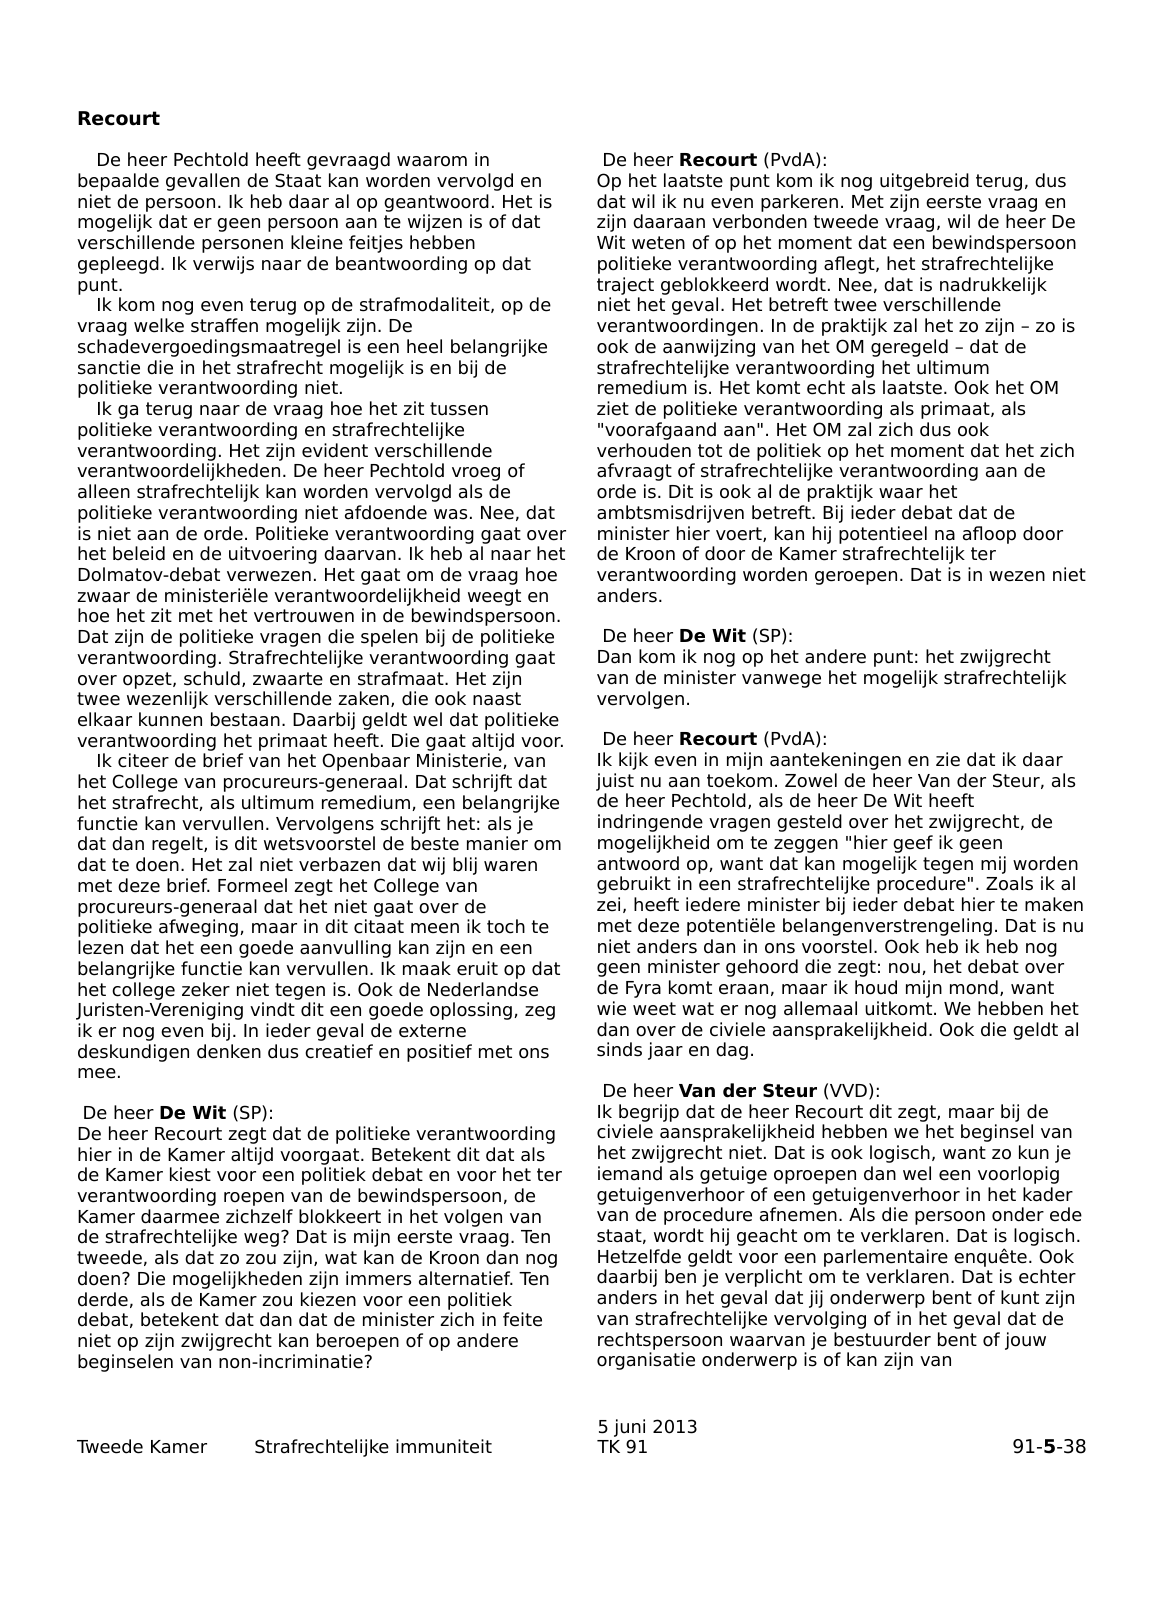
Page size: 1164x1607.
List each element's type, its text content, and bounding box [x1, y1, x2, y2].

text De heer Van der Steur (VVD): [596, 1081, 1087, 1102]
text De heer Pechtold heeft gevraagd waarom in bepaalde gevallen de Staat kan worden vervolgd en niet de persoon. Ik heb daar al op geantwoord. Het is mogelijk dat er geen persoon aan te wijzen is of dat verschillende personen kleine feitjes hebben gepleegd. Ik verwijs naar de beantwoording op dat punt. [77, 150, 567, 295]
text De heer Recourt (PvdA): [596, 729, 1087, 750]
text Ik kijk even in mijn aantekeningen en zie dat ik daar juist nu aan toekom. Zowel de heer Van der Steur, als de heer Pechtold, als de heer De Wit heeft indringende vragen gesteld over het zwijgrecht, de mogelijkheid om te zeggen "hier geef ik geen antwoord op, want dat kan mogelijk tegen mij worden gebruikt in een strafrechtelijke procedure". Zoals ik al zei, heeft iedere minister bij ieder debat hier te maken met deze potentiële belangenverstrengeling. Dat is nu niet anders dan in ons voorstel. Ook heb ik heb nog geen minister gehoord die zegt: nou, het debat over de Fyra komt eraan, maar ik houd mijn mond, want wie weet wat er nog allemaal uitkomt. We hebben het dan over de civiele aansprakelijkheid. Ook die geldt al sinds jaar en dag. [596, 750, 1087, 1061]
text De heer De Wit (SP): [77, 1103, 567, 1124]
text Ik kom nog even terug op de strafmodaliteit, op de vraag welke straffen mogelijk zijn. De schadevergoedingsmaatregel is een heel belangrijke sanctie die in het strafrecht mogelijk is en bij de politieke verantwoording niet. [77, 295, 567, 399]
text Op het laatste punt kom ik nog uitgebreid terug, dus dat wil ik nu even parkeren. Met zijn eerste vraag en zijn daaraan verbonden tweede vraag, wil de heer De Wit weten of op het moment dat een bewindspersoon politieke verantwoording aflegt, het strafrechtelijke traject geblokkeerd wordt. Nee, dat is nadrukkelijk niet het geval. Het betreft twee verschillende verantwoordingen. In de praktijk zal het zo zijn – zo is ook de aanwijzing van het OM geregeld – dat de strafrechtelijke verantwoording het ultimum remedium is. Het komt echt als laatste. Ook het OM ziet de politieke verantwoording als primaat, als "voorafgaand aan". Het OM zal zich dus ook verhouden tot de politiek op het moment dat het zich afvraagt of strafrechtelijke verantwoording aan de orde is. Dit is ook al de praktijk waar het ambtsmisdrijven betreft. Bij ieder debat dat de minister hier voert, kan hij potentieel na afloop door de Kroon of door de Kamer strafrechtelijk ter verantwoording worden geroepen. Dat is in wezen niet anders. [596, 171, 1087, 606]
text De heer Recourt (PvdA): [596, 150, 1087, 171]
text Ik begrijp dat de heer Recourt dit zegt, maar bij de civiele aansprakelijkheid hebben we het beginsel van het zwijgrecht niet. Dat is ook logisch, want zo kun je iemand als getuige oproepen dan wel een voorlopig getuigenverhoor of een getuigenverhoor in het kader van de procedure afnemen. Als die persoon onder ede staat, wordt hij geacht om te verklaren. Dat is logisch. Hetzelfde geldt voor een parlementaire enquête. Ook daarbij ben je verplicht om te verklaren. Dat is echter anders in het geval dat jij onderwerp bent of kunt zijn van strafrechtelijke vervolging of in het geval dat de rechtspersoon waarvan je bestuurder bent of jouw organisatie onderwerp is of kan zijn van [596, 1102, 1087, 1371]
text De heer Recourt zegt dat de politieke verantwoording hier in de Kamer altijd voorgaat. Betekent dit dat als de Kamer kiest voor een politiek debat en voor het ter verantwoording roepen van de bewindspersoon, de Kamer daarmee zichzelf blokkeert in het volgen van de strafrechtelijke weg? Dat is mijn eerste vraag. Ten tweede, als dat zo zou zijn, wat kan de Kroon dan nog doen? Die mogelijkheden zijn immers alternatief. Ten derde, als de Kamer zou kiezen voor een politiek debat, betekent dat dan dat de minister zich in feite niet op zijn zwijgrecht kan beroepen of op andere beginselen van non-incriminatie? [77, 1124, 567, 1372]
text Dan kom ik nog op het andere punt: het zwijgrecht van de minister vanwege het mogelijk strafrechtelijk vervolgen. [596, 647, 1087, 709]
text Ik ga terug naar de vraag hoe het zit tussen politieke verantwoording en strafrechtelijke verantwoording. Het zijn evident verschillende verantwoordelijkheden. De heer Pechtold vroeg of alleen strafrechtelijk kan worden vervolgd als de politieke verantwoording niet afdoende was. Nee, dat is niet aan de orde. Politieke verantwoording gaat over het beleid en de uitvoering daarvan. Ik heb al naar het Dolmatov-debat verwezen. Het gaat om de vraag hoe zwaar de ministeriële verantwoordelijkheid weegt en hoe het zit met het vertrouwen in de bewindspersoon. Dat zijn de politieke vragen die spelen bij de politieke verantwoording. Strafrechtelijke verantwoording gaat over opzet, schuld, zwaarte en strafmaat. Het zijn twee wezenlijk verschillende zaken, die ook naast elkaar kunnen bestaan. Daarbij geldt wel dat politieke verantwoording het primaat heeft. Die gaat altijd voor. [77, 399, 567, 751]
text Ik citeer de brief van het Openbaar Ministerie, van het College van procureurs-generaal. Dat schrijft dat het strafrecht, als ultimum remedium, een belangrijke functie kan vervullen. Vervolgens schrijft het: als je dat dan regelt, is dit wetsvoorstel de beste manier om dat te doen. Het zal niet verbazen dat wij blij waren met deze brief. Formeel zegt het College van procureurs-generaal dat het niet gaat over de politieke afweging, maar in dit citaat meen ik toch te lezen dat het een goede aanvulling kan zijn en een belangrijke functie kan vervullen. Ik maak eruit op dat het college zeker niet tegen is. Ook de Nederlandse Juristen-Vereniging vindt dit een goede oplossing, zeg ik er nog even bij. In ieder geval de externe deskundigen denken dus creatief en positief met ons mee. [77, 751, 567, 1083]
text De heer De Wit (SP): [596, 626, 1087, 647]
